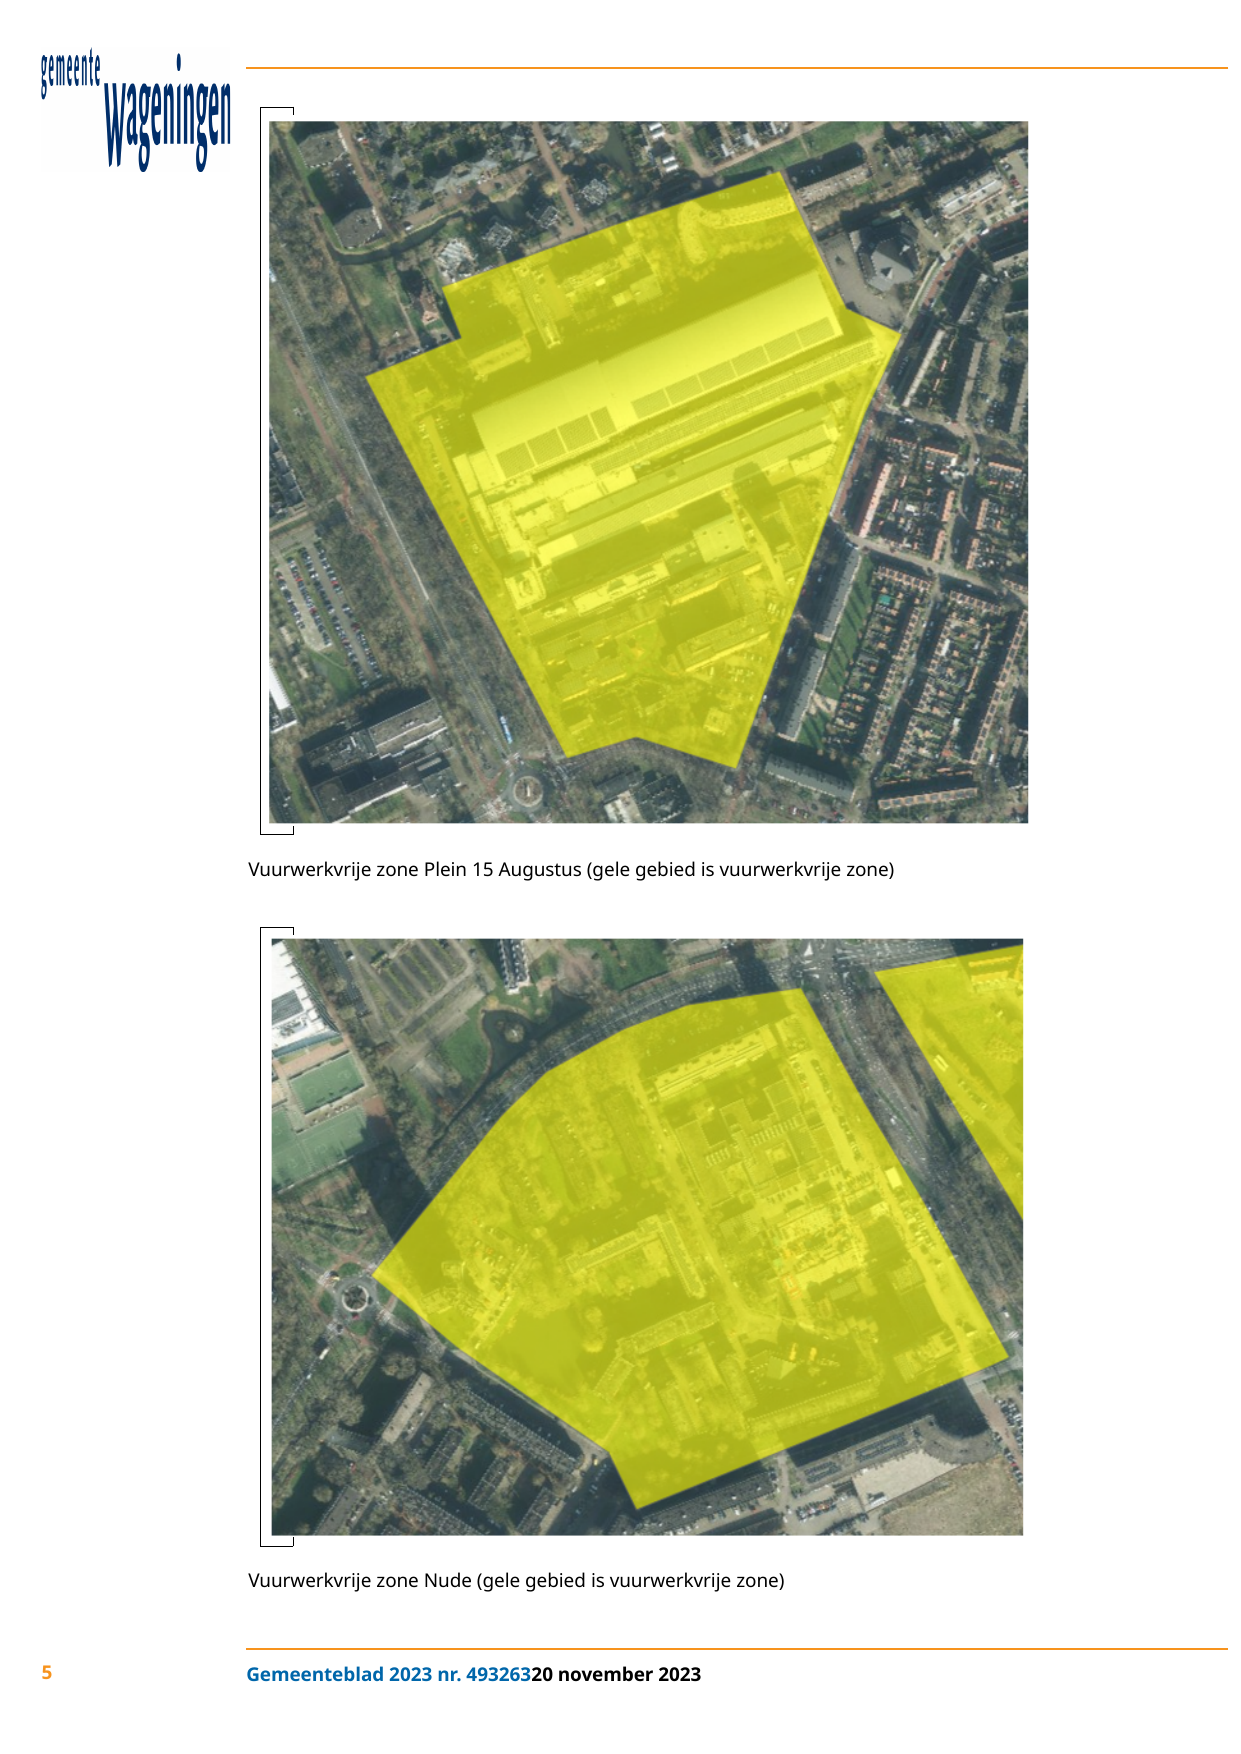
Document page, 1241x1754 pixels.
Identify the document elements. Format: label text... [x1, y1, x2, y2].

picture [268, 935, 1036, 1537]
text Vuurwerkvrije zone Nude (gele gebied is vuurwerkvrije zone) [248, 1567, 1152, 1593]
picture [268, 115, 1036, 826]
text Vuurwerkvrije zone Plein 15 Augustus (gele gebied is vuurwerkvrije zone) [248, 856, 1152, 881]
picture [41, 47, 231, 172]
